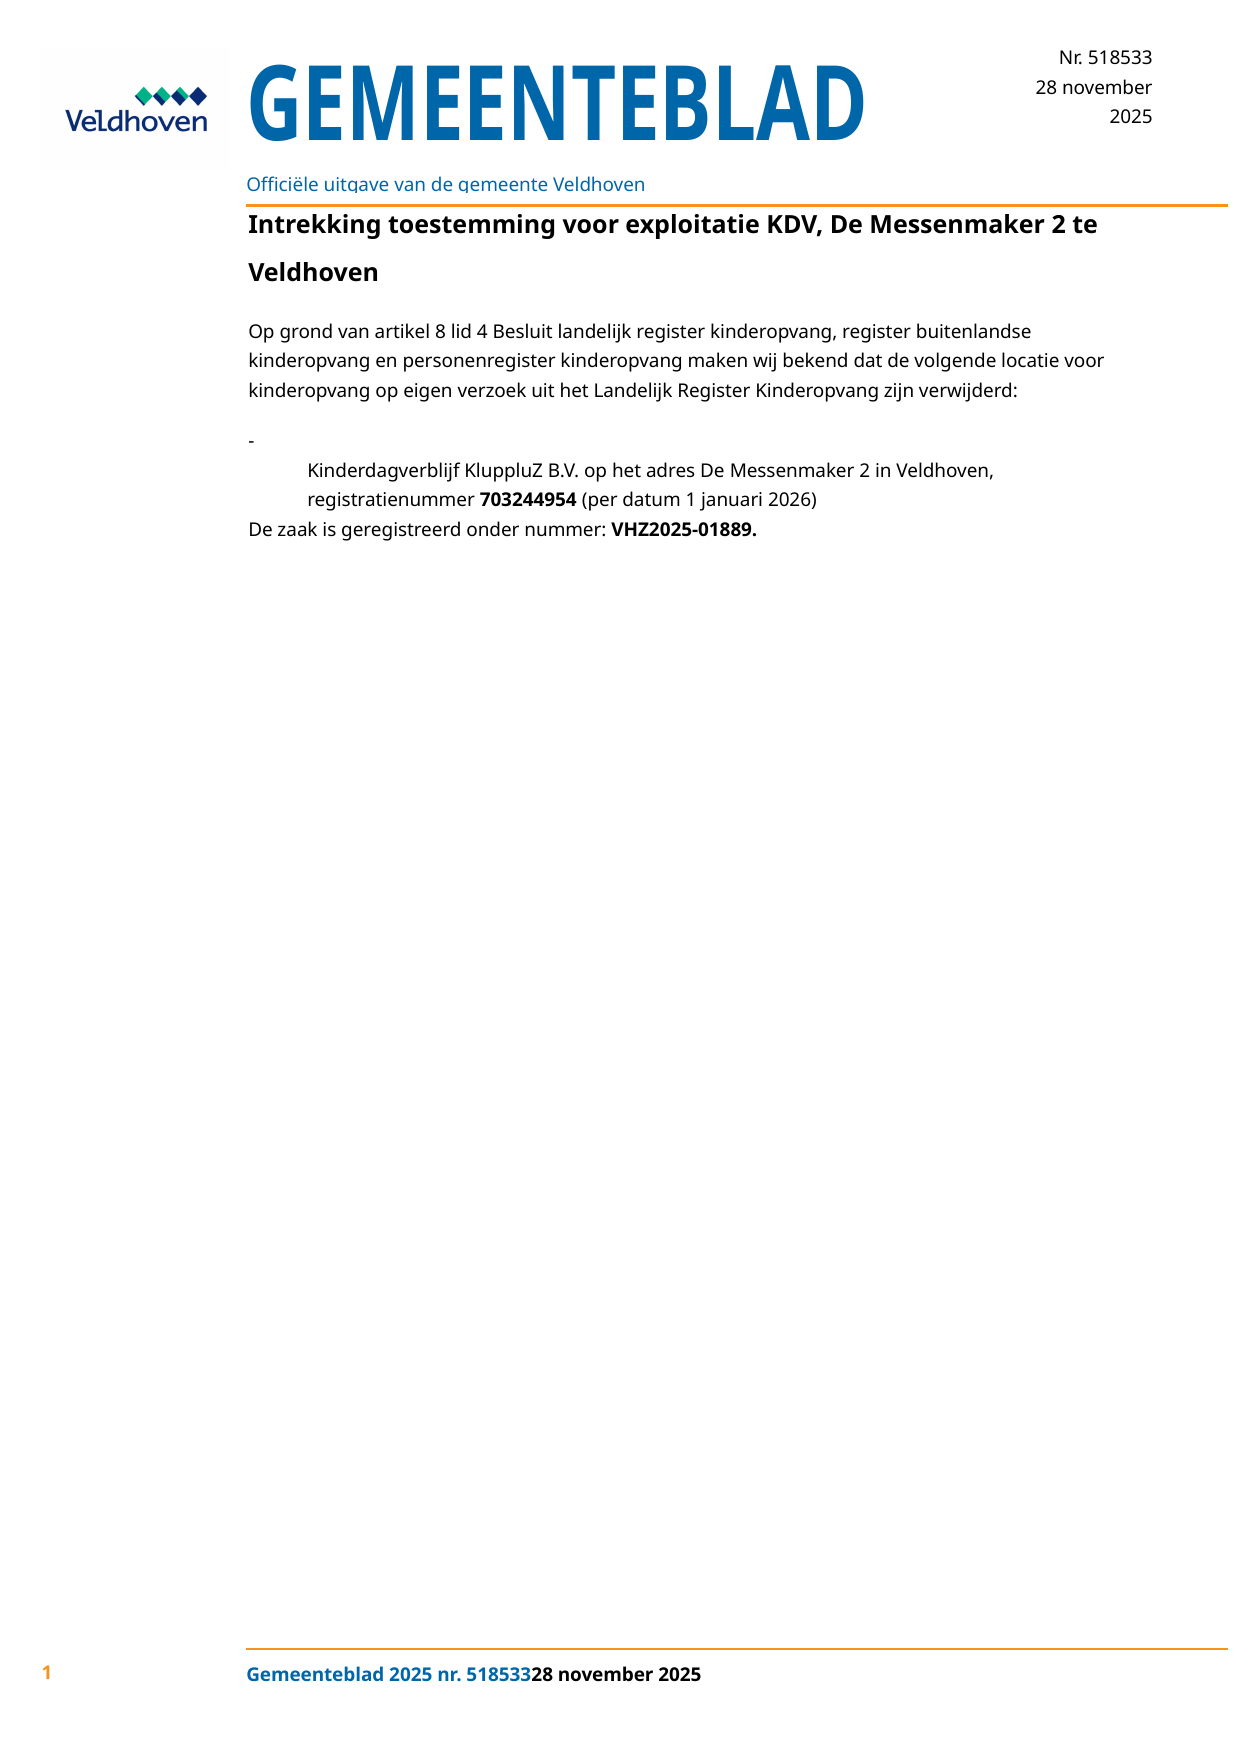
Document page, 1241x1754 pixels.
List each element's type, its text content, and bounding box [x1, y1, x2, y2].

text De zaak is geregistreerd onder nummer: VHZ2025-01889. [248, 516, 1152, 542]
text Intrekking toestemming voor exploitatie KDV, De Messenmaker 2 te Veldhoven [248, 207, 1152, 288]
text Op grond van artikel 8 lid 4 Besluit landelijk register kinderopvang, register buitenlandse kinderopvang en personenregister kinderopvang maken wij bekend dat de volgende locatie voor kinderopvang op eigen verzoek uit het Landelijk Register Kinderopvang zijn verwijderd: [248, 318, 1152, 403]
picture [41, 47, 231, 172]
list Kinderdagverblijf KluppluZ B.V. op het adres De Messenmaker 2 in Veldhoven, registratienummer 703244954 (per datum 1 januari 2026) [248, 457, 1152, 512]
